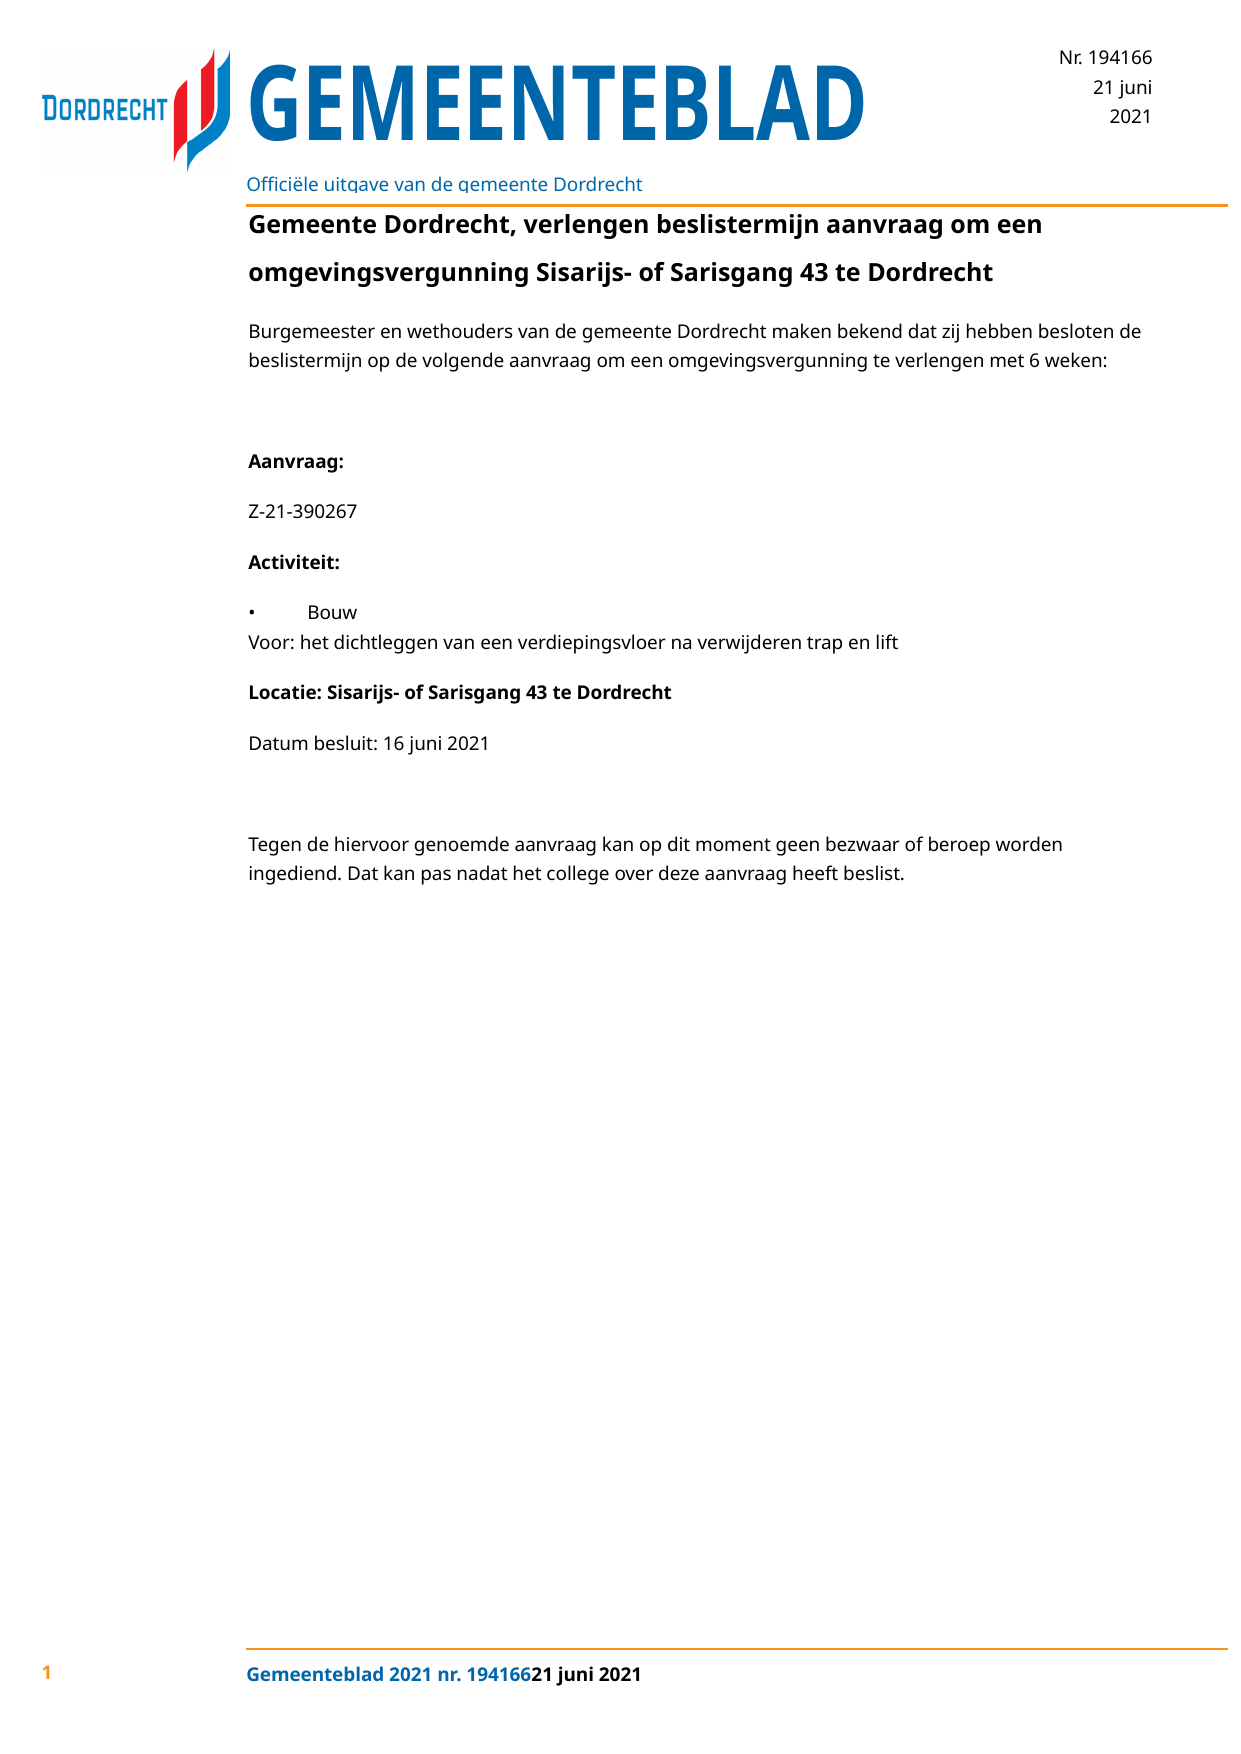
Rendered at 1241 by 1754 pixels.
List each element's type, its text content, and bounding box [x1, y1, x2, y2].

text Datum besluit: 16 juni 2021 [248, 730, 1152, 756]
text Voor: het dichtleggen van een verdiepingsvloer na verwijderen trap en lift [248, 629, 1152, 655]
text Gemeente Dordrecht, verlengen beslistermijn aanvraag om een omgevingsvergunning Sisarijs- of Sarisgang 43 te Dordrecht [248, 207, 1152, 288]
text Locatie: Sisarijs- of Sarisgang 43 te Dordrecht [248, 679, 1152, 705]
list Bouw [248, 599, 1152, 625]
text Aanvraag: [248, 448, 1152, 474]
picture [41, 47, 231, 172]
text Activiteit: [248, 549, 1152, 575]
text Tegen de hiervoor genoemde aanvraag kan op dit moment geen bezwaar of beroep worden ingediend. Dat kan pas nadat het college over deze aanvraag heeft beslist. [248, 831, 1152, 886]
text Z-21-390267 [248, 499, 1152, 524]
text Burgemeester en wethouders van de gemeente Dordrecht maken bekend dat zij hebben besloten de beslistermijn op de volgende aanvraag om een omgevingsvergunning te verlengen met 6 weken: [248, 318, 1152, 373]
